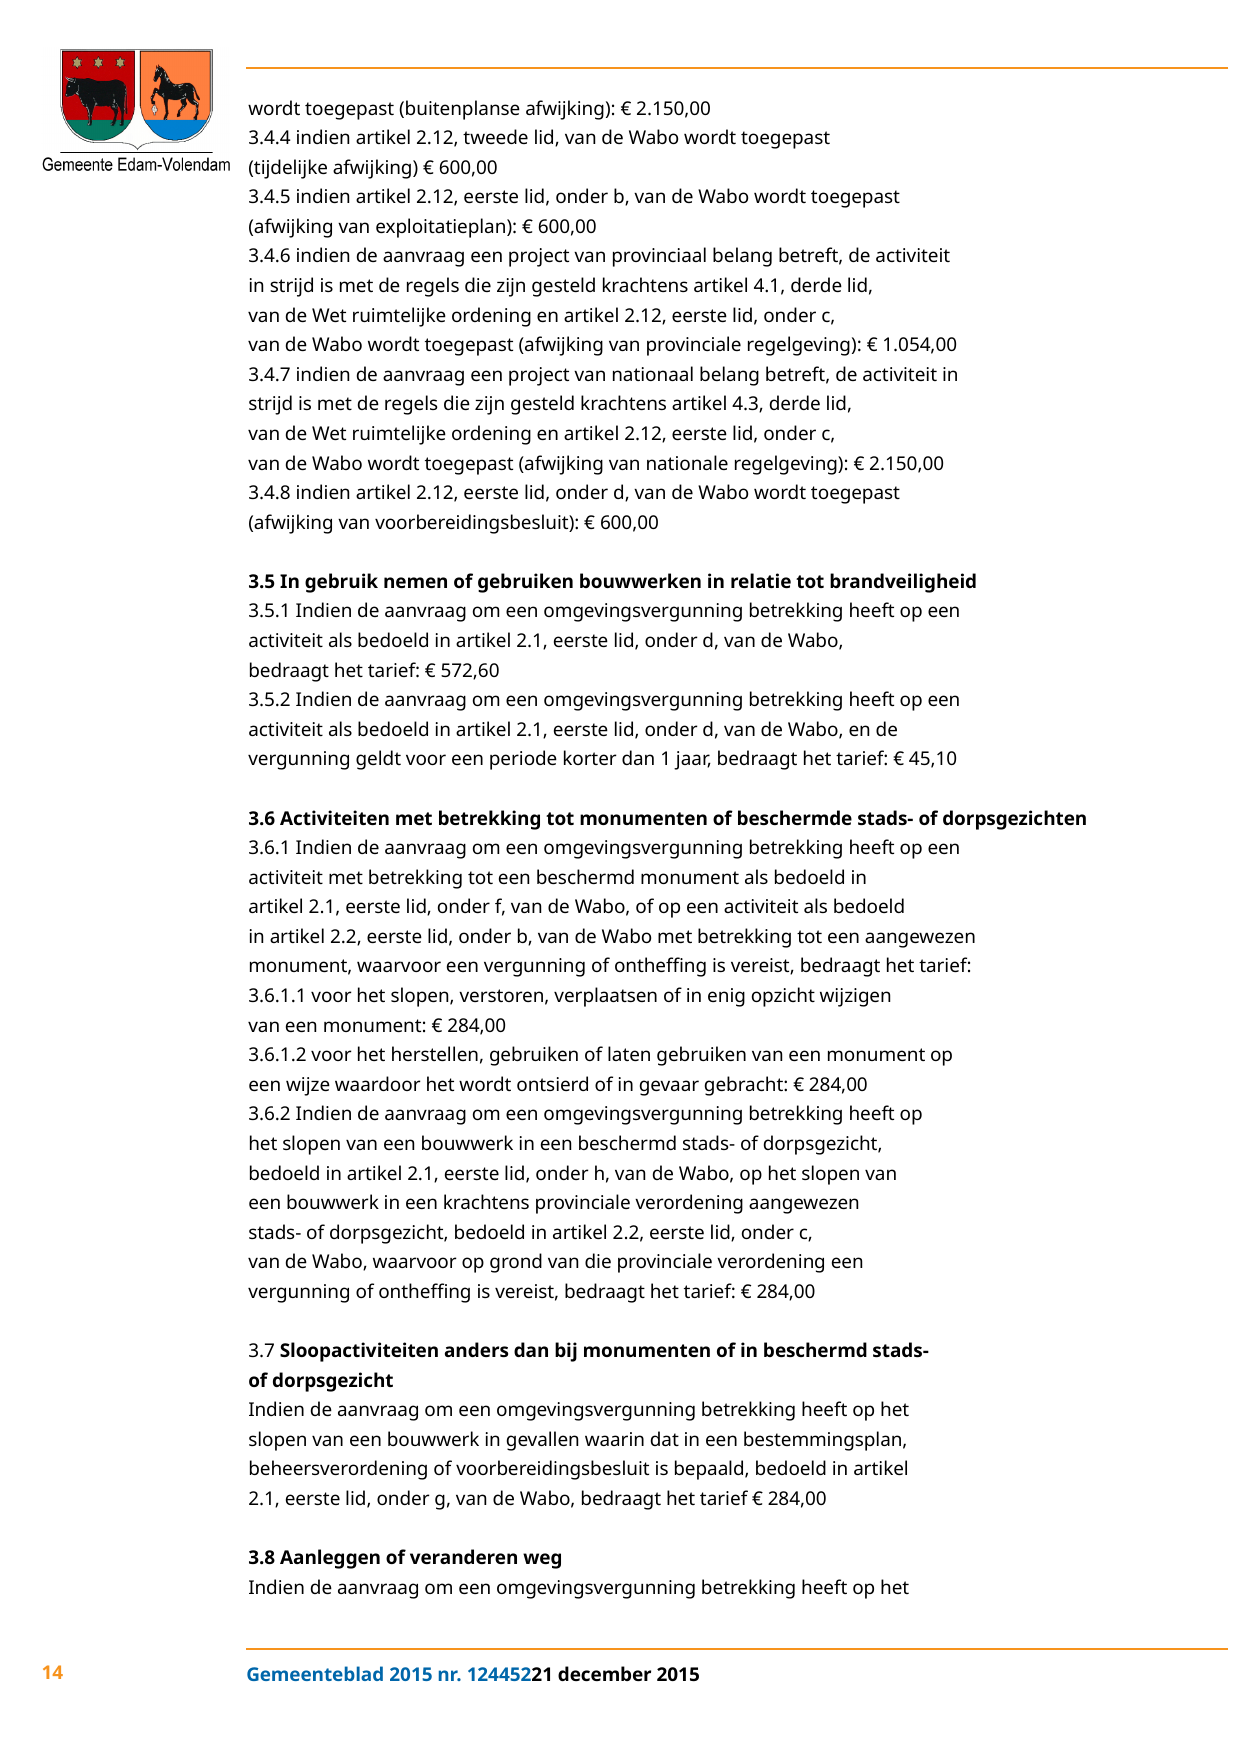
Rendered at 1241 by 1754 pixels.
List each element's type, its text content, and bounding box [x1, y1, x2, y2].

text van de Wet ruimtelijke ordening en artikel 2.12, eerste lid, onder c, [248, 420, 1152, 446]
text van de Wabo, waarvoor op grond van die provinciale verordening een [248, 1248, 1152, 1274]
text 3.7 Sloopactiviteiten anders dan bij monumenten of in beschermd stads- [248, 1337, 1152, 1363]
text van de Wabo wordt toegepast (afwijking van nationale regelgeving): € 2.150,00 [248, 450, 1152, 476]
text een wijze waardoor het wordt ontsierd of in gevaar gebracht: € 284,00 [248, 1071, 1152, 1097]
text of dorpsgezicht [248, 1367, 1152, 1393]
text het slopen van een bouwwerk in een beschermd stads- of dorpsgezicht, [248, 1130, 1152, 1156]
text 3.5 In gebruik nemen of gebruiken bouwwerken in relatie tot brandveiligheid [248, 568, 1152, 594]
text artikel 2.1, eerste lid, onder f, van de Wabo, of op een activiteit als bedoeld [248, 893, 1152, 919]
text (afwijking van exploitatieplan): € 600,00 [248, 213, 1152, 239]
text 3.4.8 indien artikel 2.12, eerste lid, onder d, van de Wabo wordt toegepast [248, 479, 1152, 505]
text beheersverordening of voorbereidingsbesluit is bepaald, bedoeld in artikel [248, 1456, 1152, 1481]
text 3.4.7 indien de aanvraag een project van nationaal belang betreft, de activiteit in [248, 361, 1152, 387]
text 3.6.1.1 voor het slopen, verstoren, verplaatsen of in enig opzicht wijzigen [248, 982, 1152, 1008]
picture [41, 47, 231, 172]
text een bouwwerk in een krachtens provinciale verordening aangewezen [248, 1189, 1152, 1215]
text vergunning geldt voor een periode korter dan 1 jaar, bedraagt het tarief: € 45,10 [248, 746, 1152, 771]
text monument, waarvoor een vergunning of ontheffing is vereist, bedraagt het tarief: [248, 953, 1152, 978]
text (afwijking van voorbereidingsbesluit): € 600,00 [248, 509, 1152, 535]
text slopen van een bouwwerk in gevallen waarin dat in een bestemmingsplan, [248, 1426, 1152, 1452]
text 3.6.2 Indien de aanvraag om een omgevingsvergunning betrekking heeft op [248, 1101, 1152, 1126]
text van de Wabo wordt toegepast (afwijking van provinciale regelgeving): € 1.054,00 [248, 331, 1152, 357]
text 3.6 Activiteiten met betrekking tot monumenten of beschermde stads- of dorpsgezichten [248, 805, 1152, 831]
text activiteit met betrekking tot een beschermd monument als bedoeld in [248, 864, 1152, 890]
text in strijd is met de regels die zijn gesteld krachtens artikel 4.1, derde lid, [248, 272, 1152, 298]
text strijd is met de regels die zijn gesteld krachtens artikel 4.3, derde lid, [248, 391, 1152, 416]
text stads- of dorpsgezicht, bedoeld in artikel 2.2, eerste lid, onder c, [248, 1219, 1152, 1245]
text activiteit als bedoeld in artikel 2.1, eerste lid, onder d, van de Wabo, en de [248, 716, 1152, 742]
text bedoeld in artikel 2.1, eerste lid, onder h, van de Wabo, op het slopen van [248, 1160, 1152, 1186]
text activiteit als bedoeld in artikel 2.1, eerste lid, onder d, van de Wabo, [248, 627, 1152, 653]
text van een monument: € 284,00 [248, 1012, 1152, 1038]
text vergunning of ontheffing is vereist, bedraagt het tarief: € 284,00 [248, 1278, 1152, 1304]
text wordt toegepast (buitenplanse afwijking): € 2.150,00 [248, 95, 1152, 121]
text 3.5.1 Indien de aanvraag om een omgevingsvergunning betrekking heeft op een [248, 598, 1152, 623]
text 3.6.1 Indien de aanvraag om een omgevingsvergunning betrekking heeft op een [248, 834, 1152, 860]
text 3.4.4 indien artikel 2.12, tweede lid, van de Wabo wordt toegepast [248, 124, 1152, 150]
text Indien de aanvraag om een omgevingsvergunning betrekking heeft op het [248, 1396, 1152, 1422]
text Indien de aanvraag om een omgevingsvergunning betrekking heeft op het [248, 1574, 1152, 1600]
text 3.4.6 indien de aanvraag een project van provinciaal belang betreft, de activiteit [248, 243, 1152, 268]
text bedraagt het tarief: € 572,60 [248, 657, 1152, 683]
text 3.8 Aanleggen of veranderen weg [248, 1544, 1152, 1570]
text 3.4.5 indien artikel 2.12, eerste lid, onder b, van de Wabo wordt toegepast [248, 183, 1152, 209]
text 3.5.2 Indien de aanvraag om een omgevingsvergunning betrekking heeft op een [248, 686, 1152, 712]
text (tijdelijke afwijking) € 600,00 [248, 154, 1152, 180]
text van de Wet ruimtelijke ordening en artikel 2.12, eerste lid, onder c, [248, 302, 1152, 328]
text 3.6.1.2 voor het herstellen, gebruiken of laten gebruiken van een monument op [248, 1041, 1152, 1067]
text 2.1, eerste lid, onder g, van de Wabo, bedraagt het tarief € 284,00 [248, 1485, 1152, 1511]
text in artikel 2.2, eerste lid, onder b, van de Wabo met betrekking tot een aangewezen [248, 923, 1152, 949]
